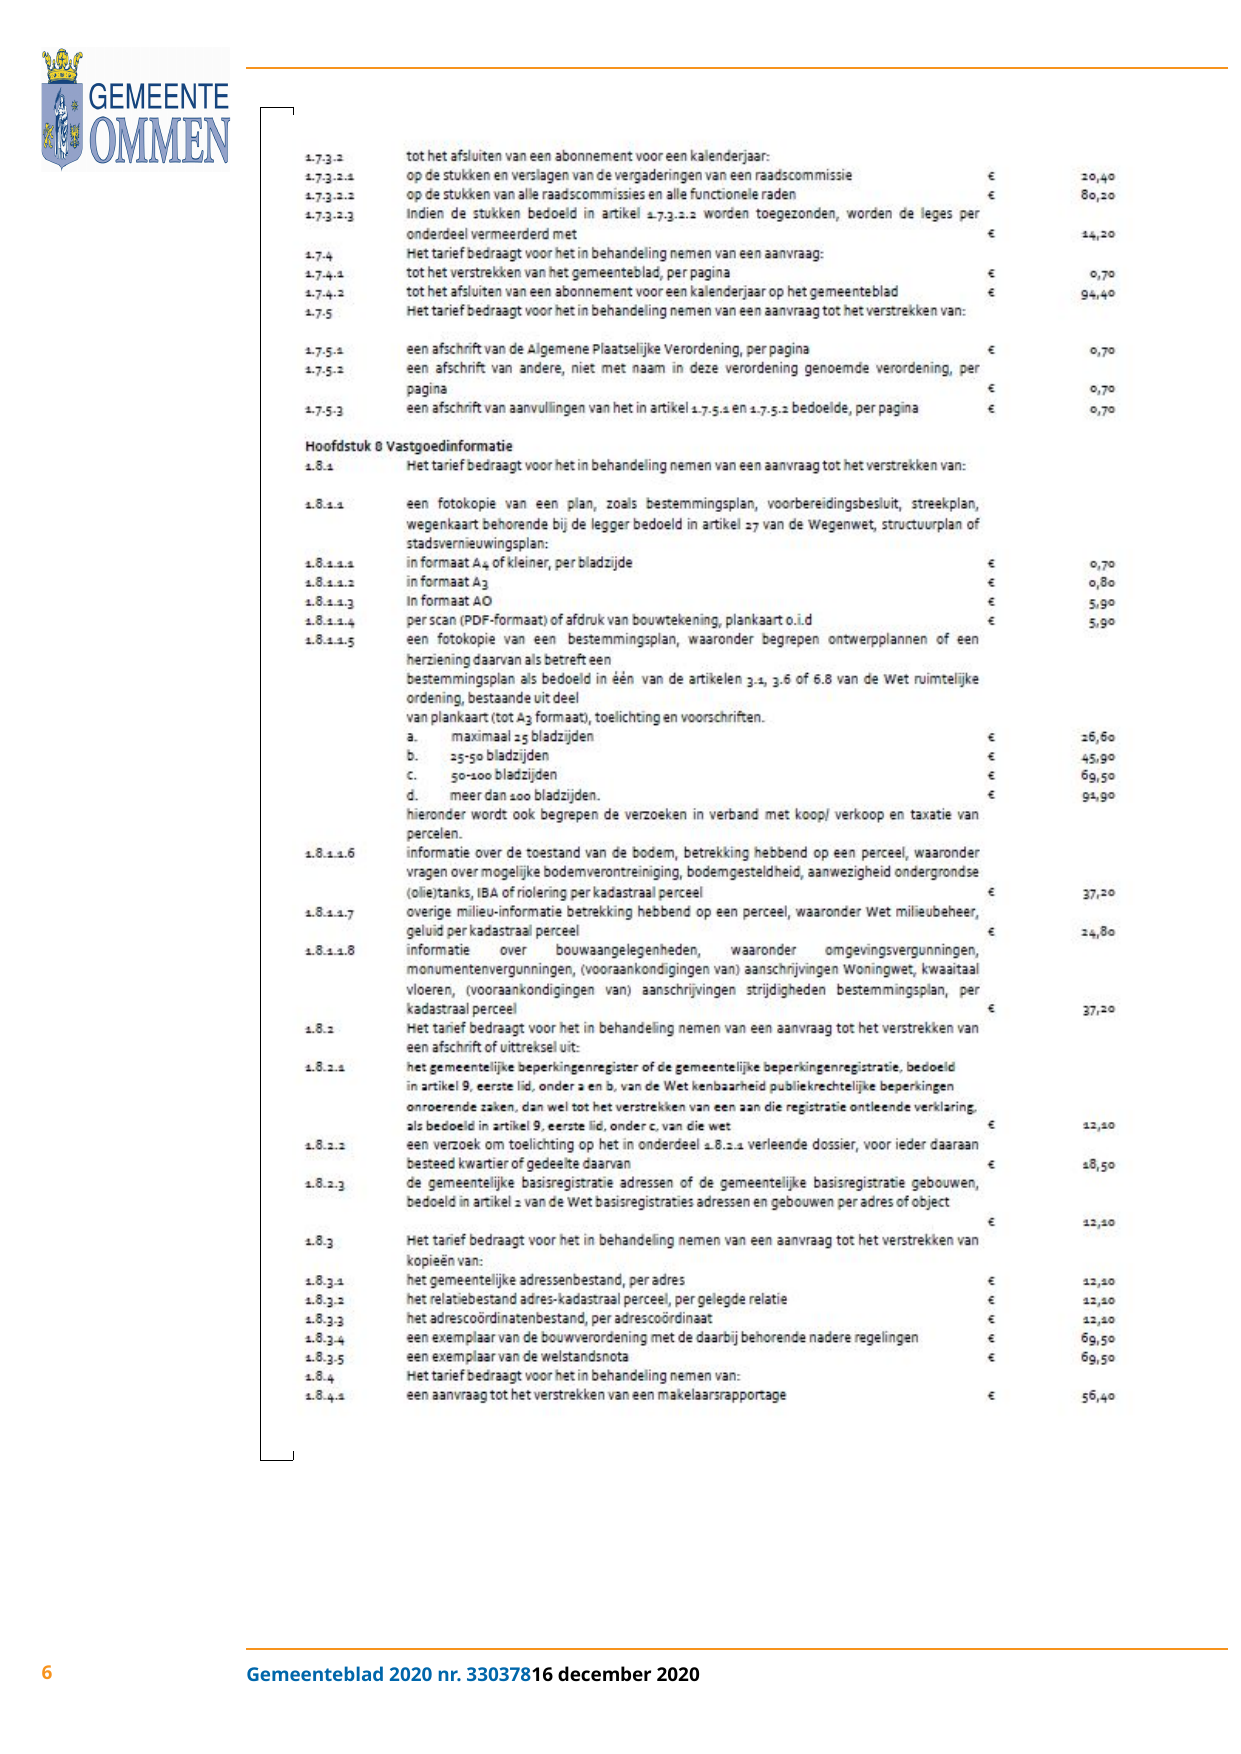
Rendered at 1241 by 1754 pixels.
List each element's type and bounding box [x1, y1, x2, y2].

picture [268, 115, 1173, 1451]
picture [41, 47, 231, 172]
